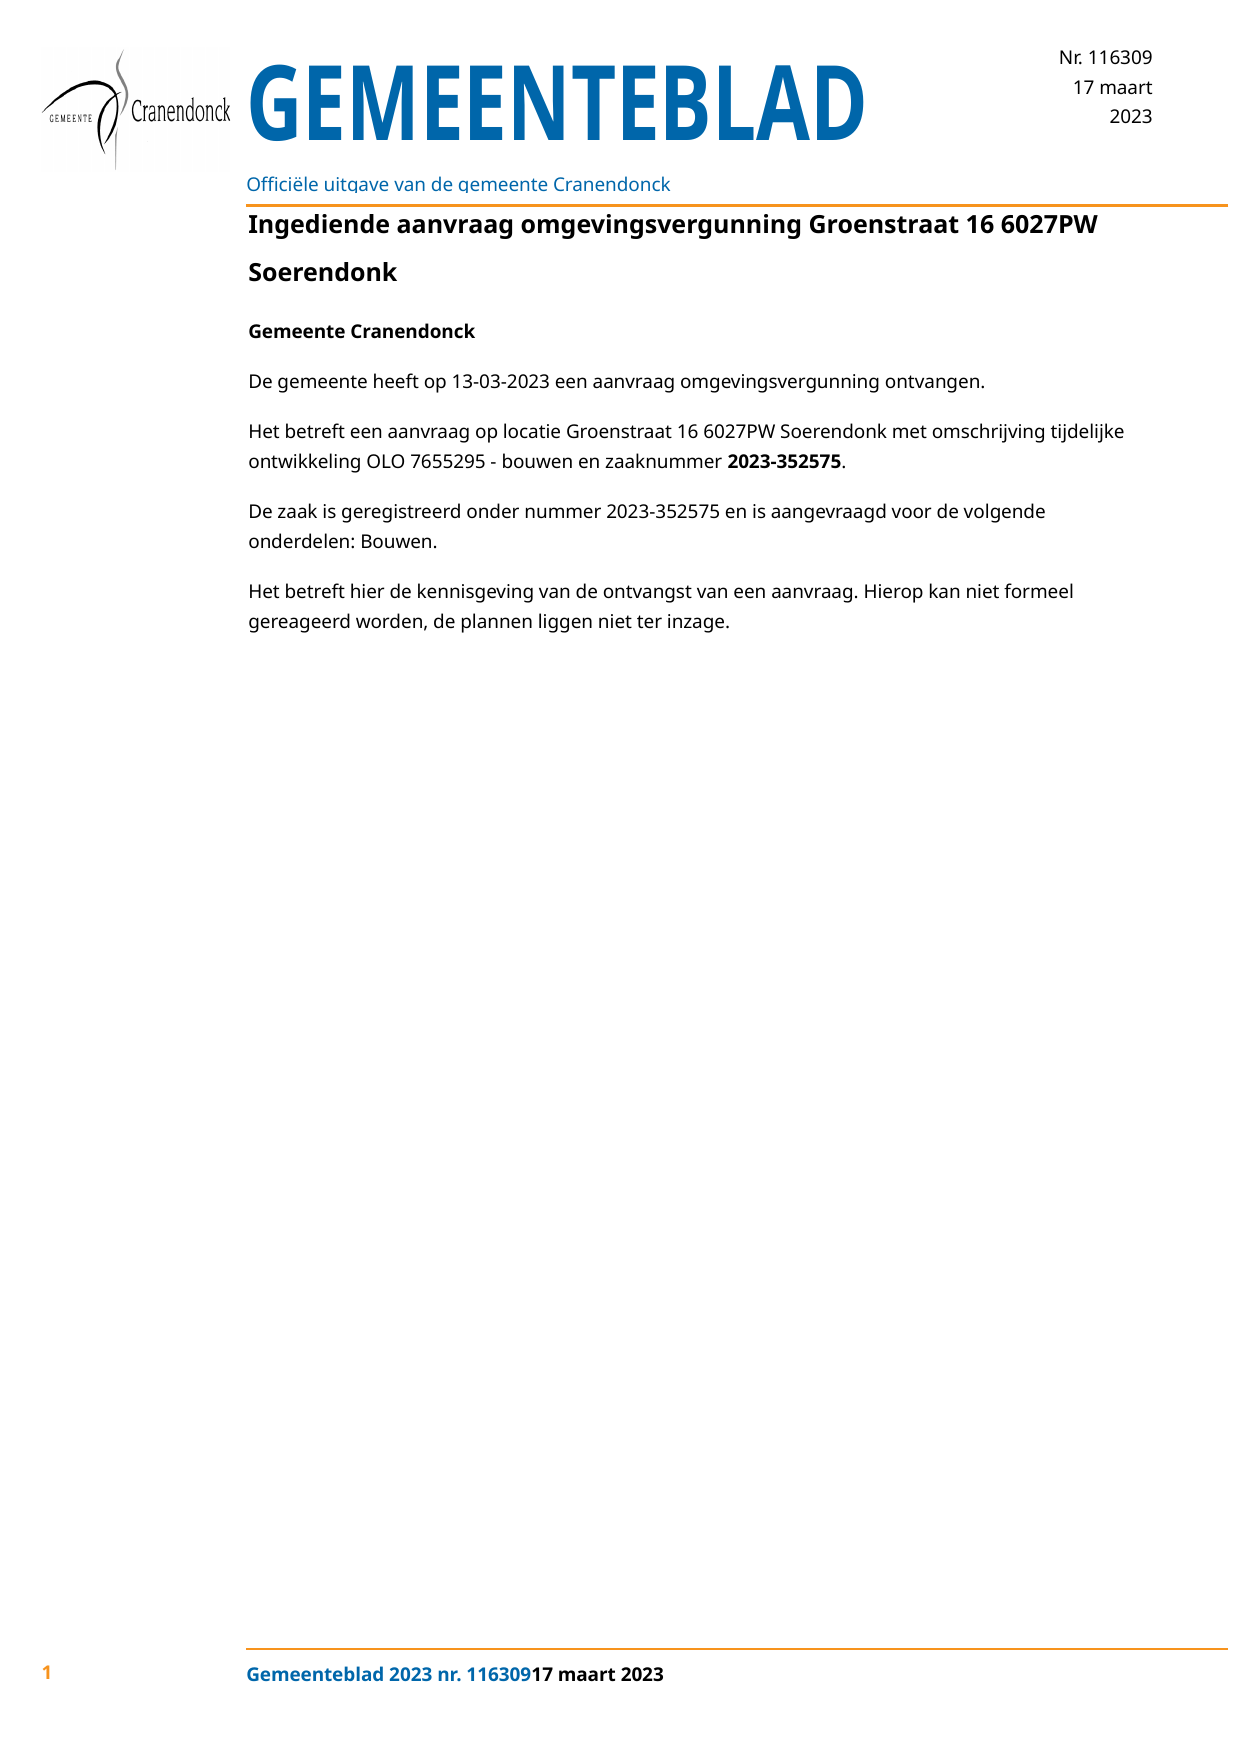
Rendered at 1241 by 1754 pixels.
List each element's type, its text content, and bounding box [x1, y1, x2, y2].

text Ingediende aanvraag omgevingsvergunning Groenstraat 16 6027PW Soerendonk [248, 207, 1152, 288]
text Het betreft een aanvraag op locatie Groenstraat 16 6027PW Soerendonk met omschrijving tijdelijke ontwikkeling OLO 7655295 - bouwen en zaaknummer 2023-352575. [248, 419, 1152, 474]
picture [41, 47, 231, 172]
text Het betreft hier de kennisgeving van de ontvangst van een aanvraag. Hierop kan niet formeel gereageerd worden, de plannen liggen niet ter inzage. [248, 579, 1152, 634]
text De zaak is geregistreerd onder nummer 2023-352575 en is aangevraagd voor de volgende onderdelen: Bouwen. [248, 499, 1152, 554]
text Gemeente Cranendonck [248, 318, 1152, 344]
text De gemeente heeft op 13-03-2023 een aanvraag omgevingsvergunning ontvangen. [248, 368, 1152, 394]
